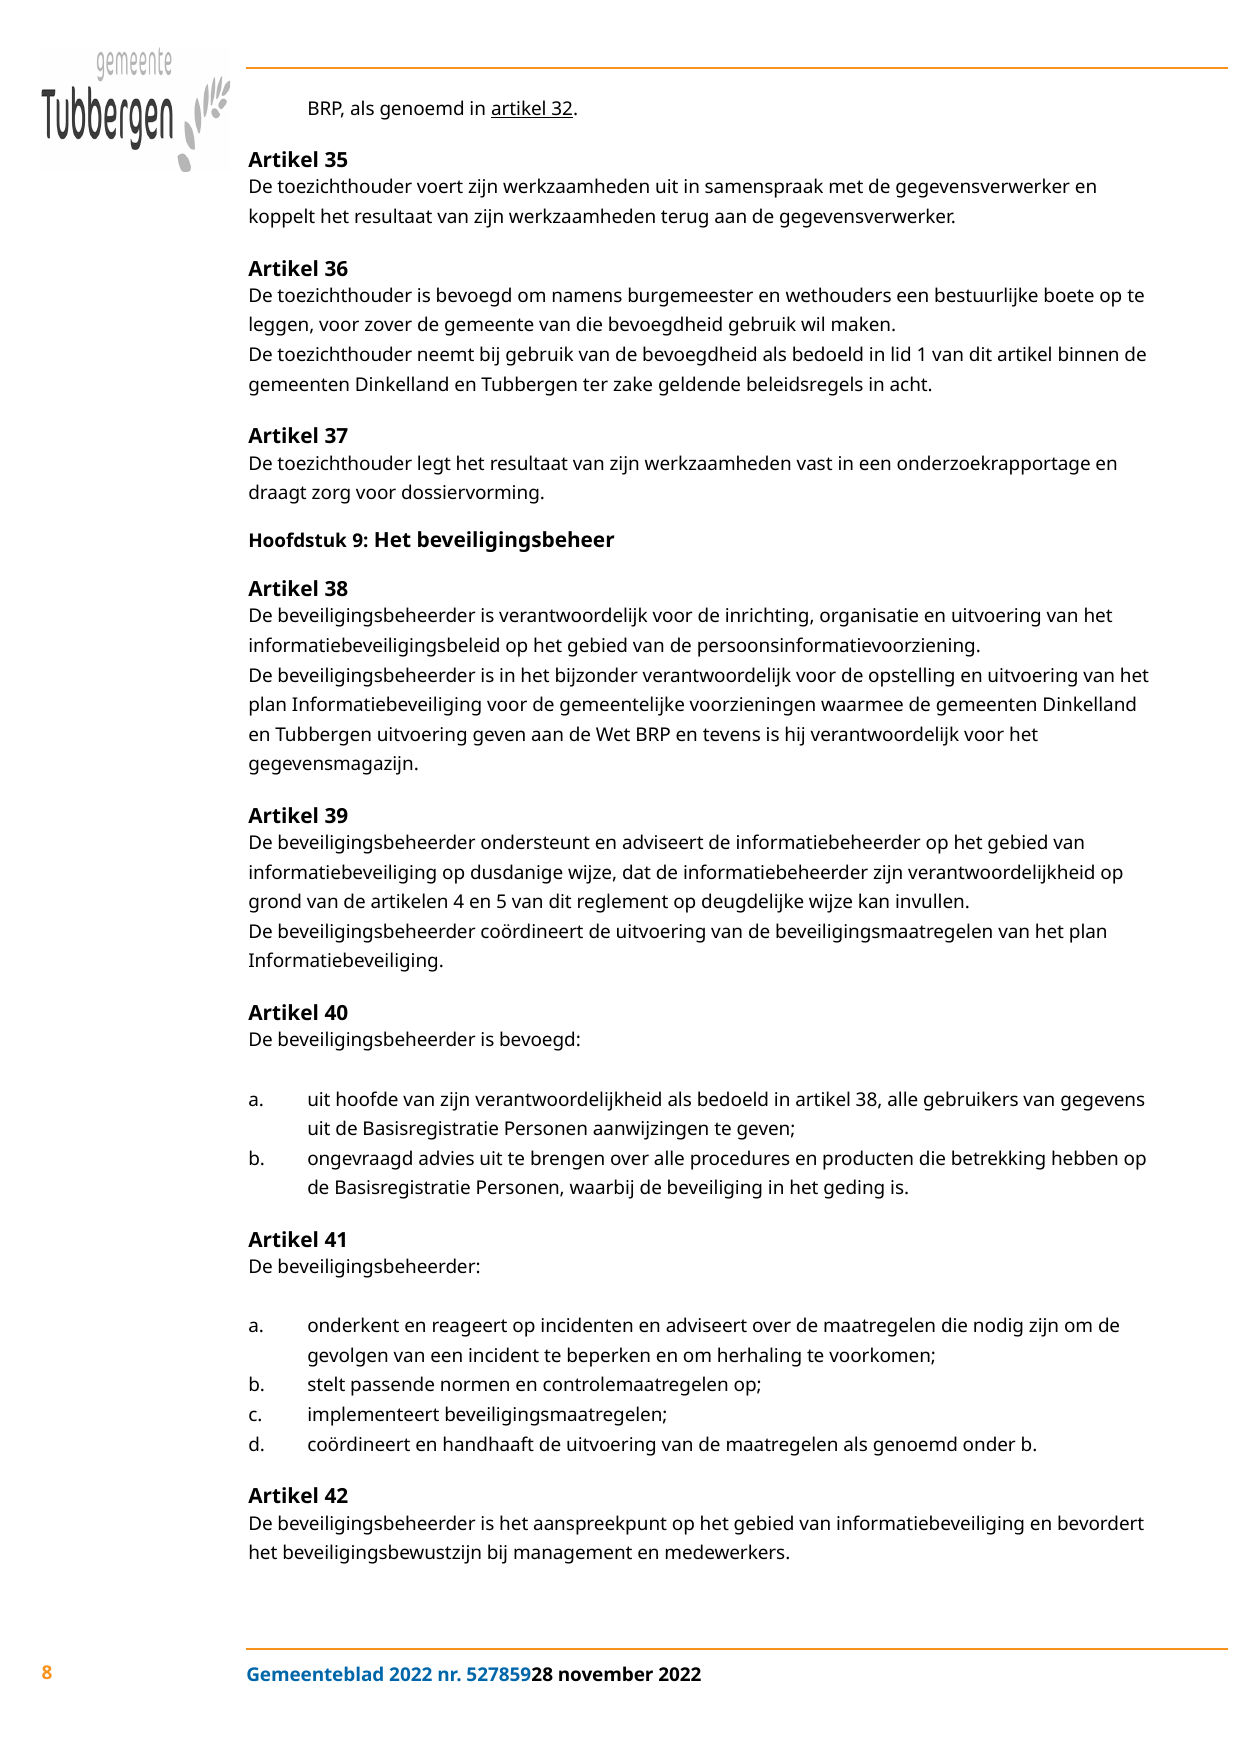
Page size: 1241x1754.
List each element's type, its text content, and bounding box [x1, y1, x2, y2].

list stelt passende normen en controlemaatregelen op; [248, 1372, 1152, 1397]
list ongevraagd advies uit te brengen over alle procedures en producten die betrekking hebben op de Basisregistratie Personen, waarbij de beveiliging in het geding is. [248, 1145, 1152, 1200]
text De beveiligingsbeheerder is verantwoordelijk voor de inrichting, organisatie en uitvoering van het informatiebeveiligingsbeleid op het gebied van de persoonsinformatievoorziening. [248, 603, 1152, 658]
text Artikel 40 [248, 998, 1152, 1027]
text De toezichthouder voert zijn werkzaamheden uit in samenspraak met de gegevensverwerker en koppelt het resultaat van zijn werkzaamheden terug aan de gegevensverwerker. [248, 174, 1152, 229]
list coördineert en handhaaft de uitvoering van de maatregelen als genoemd onder b. [248, 1431, 1152, 1457]
text Artikel 39 [248, 801, 1152, 829]
text De toezichthouder neemt bij gebruik van de bevoegdheid als bedoeld in lid 1 van dit artikel binnen de gemeenten Dinkelland en Tubbergen ter zake geldende beleidsregels in acht. [248, 341, 1152, 397]
text De beveiligingsbeheerder coördineert de uitvoering van de beveiligingsmaatregelen van het plan Informatiebeveiliging. [248, 918, 1152, 973]
text De beveiligingsbeheerder: [248, 1253, 1152, 1279]
text De beveiligingsbeheerder is het aanspreekpunt op het gebied van informatiebeveiliging en bevordert het beveiligingsbewustzijn bij management en medewerkers. [248, 1510, 1152, 1565]
text Artikel 38 [248, 574, 1152, 603]
text De beveiligingsbeheerder is bevoegd: [248, 1027, 1152, 1052]
text Hoofdstuk 9: Het beveiligingsbeheer [248, 525, 1152, 553]
list onderkent en reageert op incidenten en adviseert over de maatregelen die nodig zijn om de gevolgen van een incident te beperken en om herhaling te voorkomen; [248, 1312, 1152, 1368]
text De toezichthouder legt het resultaat van zijn werkzaamheden vast in een onderzoekrapportage en draagt zorg voor dossiervorming. [248, 450, 1152, 505]
text De toezichthouder is bevoegd om namens burgemeester en wethouders een bestuurlijke boete op te leggen, voor zover de gemeente van die bevoegdheid gebruik wil maken. [248, 282, 1152, 337]
text Artikel 37 [248, 421, 1152, 450]
picture [41, 47, 231, 172]
list implementeert beveiligingsmaatregelen; [248, 1401, 1152, 1427]
list BRP, als genoemd in artikel 32. [248, 95, 1152, 121]
text Artikel 41 [248, 1225, 1152, 1253]
text Artikel 35 [248, 145, 1152, 174]
text De beveiligingsbeheerder ondersteunt en adviseert de informatiebeheerder op het gebied van informatiebeveiliging op dusdanige wijze, dat de informatiebeheerder zijn verantwoordelijkheid op grond van de artikelen 4 en 5 van dit reglement op deugdelijke wijze kan invullen. [248, 829, 1152, 914]
text Artikel 36 [248, 254, 1152, 282]
list uit hoofde van zijn verantwoordelijkheid als bedoeld in artikel 38, alle gebruikers van gegevens uit de Basisregistratie Personen aanwijzingen te geven; [248, 1086, 1152, 1141]
text Artikel 42 [248, 1481, 1152, 1510]
text De beveiligingsbeheerder is in het bijzonder verantwoordelijk voor de opstelling en uitvoering van het plan Informatiebeveiliging voor de gemeentelijke voorzieningen waarmee de gemeenten Dinkelland en Tubbergen uitvoering geven aan de Wet BRP en tevens is hij verantwoordelijk voor het gegevensmagazijn. [248, 662, 1152, 776]
